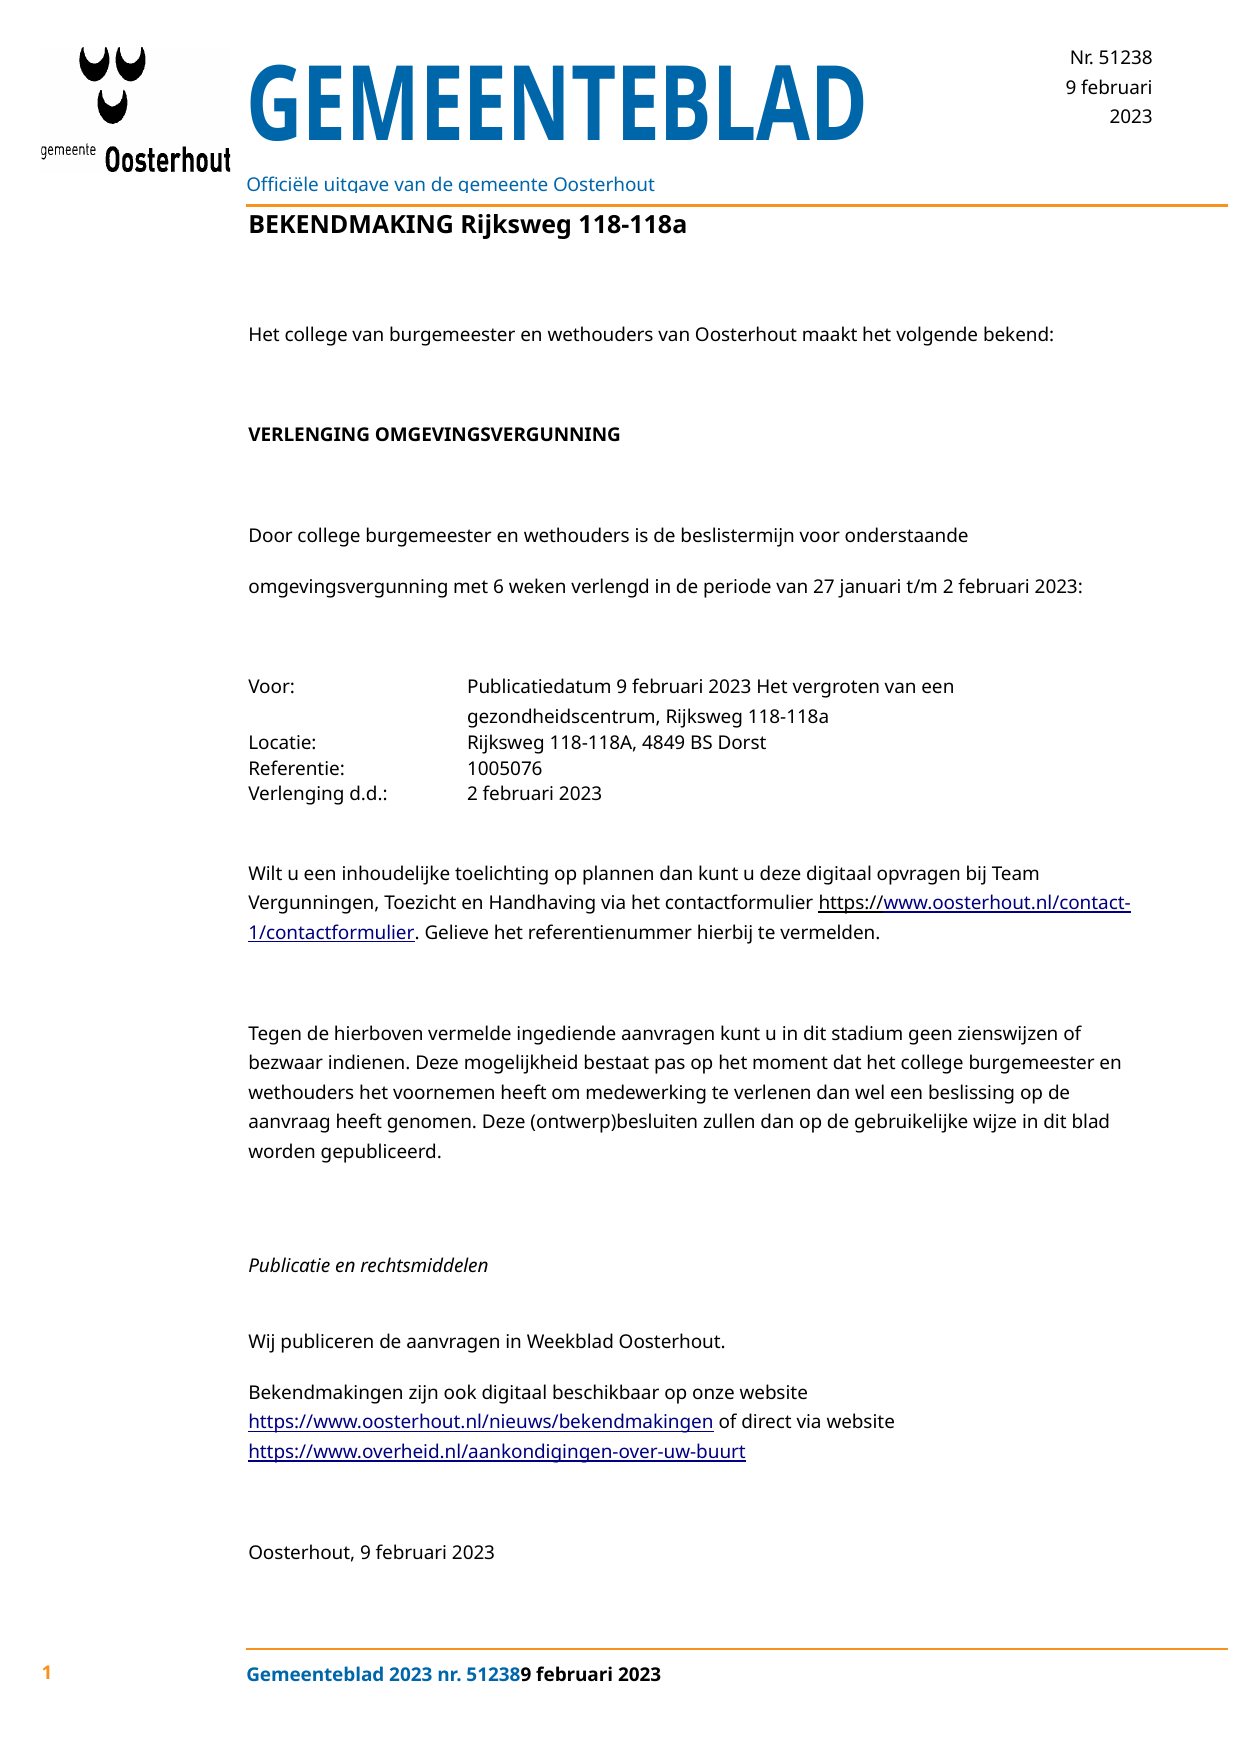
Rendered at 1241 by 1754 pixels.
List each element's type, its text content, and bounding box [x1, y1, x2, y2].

text Door college burgemeester en wethouders is de beslistermijn voor onderstaande [248, 522, 1152, 548]
text Tegen de hierboven vermelde ingediende aanvragen kunt u in dit stadium geen zienswijzen of bezwaar indienen. Deze mogelijkheid bestaat pas op het moment dat het college burgemeester en wethouders het voornemen heeft om medewerking te verlenen dan wel een beslissing op de aanvraag heeft genomen. Deze (ontwerp)besluiten zullen dan op de gebruikelijke wijze in dit blad worden gepubliceerd. [248, 1020, 1152, 1164]
table_header Voor: [248, 674, 467, 729]
text omgevingsvergunning met 6 weken verlengd in de periode van 27 januari t/m 2 februari 2023: [248, 573, 1152, 598]
text Wilt u een inhoudelijke toelichting op plannen dan kunt u deze digitaal opvragen bij Team Vergunningen, Toezicht en Handhaving via het contactformulier https://www.oosterhout.nl/contact-1/contactformulier. Gelieve het referentienummer hierbij te vermelden. [248, 860, 1152, 945]
text BEKENDMAKING Rijksweg 118-118a [248, 207, 1152, 241]
text Het college van burgemeester en wethouders van Oosterhout maakt het volgende bekend: [248, 321, 1152, 346]
table_header Publicatiedatum 9 februari 2023 Het vergroten van een gezondheidscentrum, Rijksweg 118-118a [467, 674, 1152, 729]
text Wij publiceren de aanvragen in Weekblad Oosterhout. [248, 1329, 1152, 1354]
table_cell Locatie: [248, 729, 467, 755]
text Bekendmakingen zijn ook digitaal beschikbaar op onze website https://www.oosterhout.nl/nieuws/bekendmakingen of direct via website https://www.overheid.nl/aankondigingen-over-uw-buurt [248, 1379, 1152, 1464]
text Oosterhout, 9 februari 2023 [248, 1539, 1152, 1565]
table_cell Verlenging d.d.: [248, 781, 467, 806]
table_cell Rijksweg 118-118A, 4849 BS Dorst [467, 729, 1152, 755]
table_cell 2 februari 2023 [467, 781, 1152, 806]
picture [41, 47, 231, 172]
table_cell 1005076 [467, 755, 1152, 781]
text VERLENGING OMGEVINGSVERGUNNING [248, 422, 1152, 447]
text Publicatie en rechtsmiddelen [248, 1253, 1152, 1278]
table_cell Referentie: [248, 755, 467, 781]
